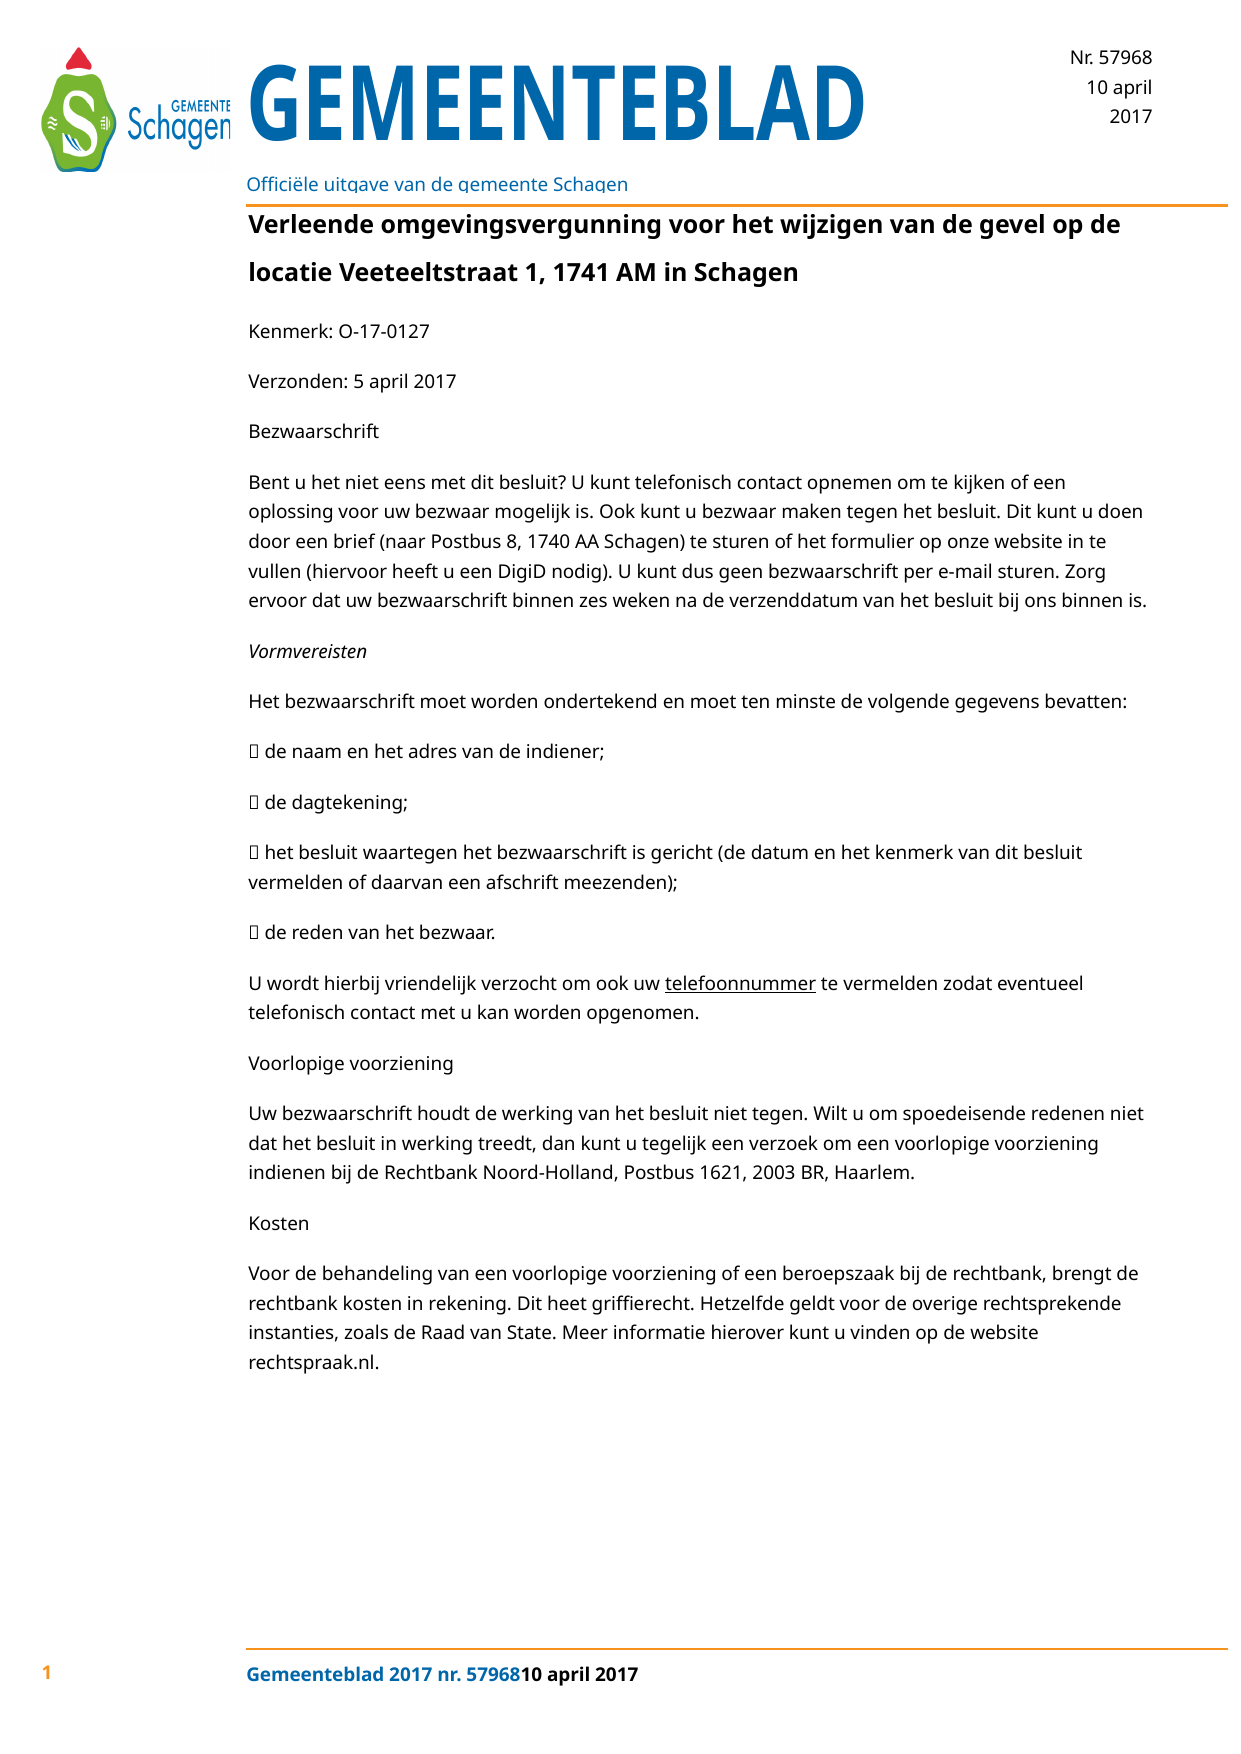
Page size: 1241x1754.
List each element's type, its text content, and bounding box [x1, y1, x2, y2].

text  de reden van het bezwaar. [248, 919, 1152, 945]
text  de dagtekening; [248, 789, 1152, 815]
text Bezwaarschrift [248, 419, 1152, 444]
text Verzonden: 5 april 2017 [248, 368, 1152, 394]
text  het besluit waartegen het bezwaarschrift is gericht (de datum en het kenmerk van dit besluit vermelden of daarvan een afschrift meezenden); [248, 839, 1152, 895]
text Het bezwaarschrift moet worden ondertekend en moet ten minste de volgende gegevens bevatten: [248, 688, 1152, 714]
picture [41, 47, 231, 172]
text Vormvereisten [248, 638, 1152, 664]
text Uw bezwaarschrift houdt de werking van het besluit niet tegen. Wilt u om spoedeisende redenen niet dat het besluit in werking treedt, dan kunt u tegelijk een verzoek om een voorlopige voorziening indienen bij de Rechtbank Noord-Holland, Postbus 1621, 2003 BR, Haarlem. [248, 1100, 1152, 1185]
text Verleende omgevingsvergunning voor het wijzigen van de gevel op de locatie Veeteeltstraat 1, 1741 AM in Schagen [248, 207, 1152, 288]
text Voorlopige voorziening [248, 1050, 1152, 1076]
text Bent u het niet eens met dit besluit? U kunt telefonisch contact opnemen om te kijken of een oplossing voor uw bezwaar mogelijk is. Ook kunt u bezwaar maken tegen het besluit. Dit kunt u doen door een brief (naar Postbus 8, 1740 AA Schagen) te sturen of het formulier op onze website in te vullen (hiervoor heeft u een DigiD nodig). U kunt dus geen bezwaarschrift per e-mail sturen. Zorg ervoor dat uw bezwaarschrift binnen zes weken na de verzenddatum van het besluit bij ons binnen is. [248, 469, 1152, 613]
text Voor de behandeling van een voorlopige voorziening of een beroepszaak bij de rechtbank, brengt de rechtbank kosten in rekening. Dit heet griffierecht. Hetzelfde geldt voor de overige rechtsprekende instanties, zoals de Raad van State. Meer informatie hierover kunt u vinden op de website rechtspraak.nl. [248, 1260, 1152, 1375]
text Kenmerk: O-17-0127 [248, 318, 1152, 344]
text U wordt hierbij vriendelijk verzocht om ook uw telefoonnummer te vermelden zodat eventueel telefonisch contact met u kan worden opgenomen. [248, 970, 1152, 1025]
text Kosten [248, 1210, 1152, 1236]
text  de naam en het adres van de indiener; [248, 739, 1152, 764]
